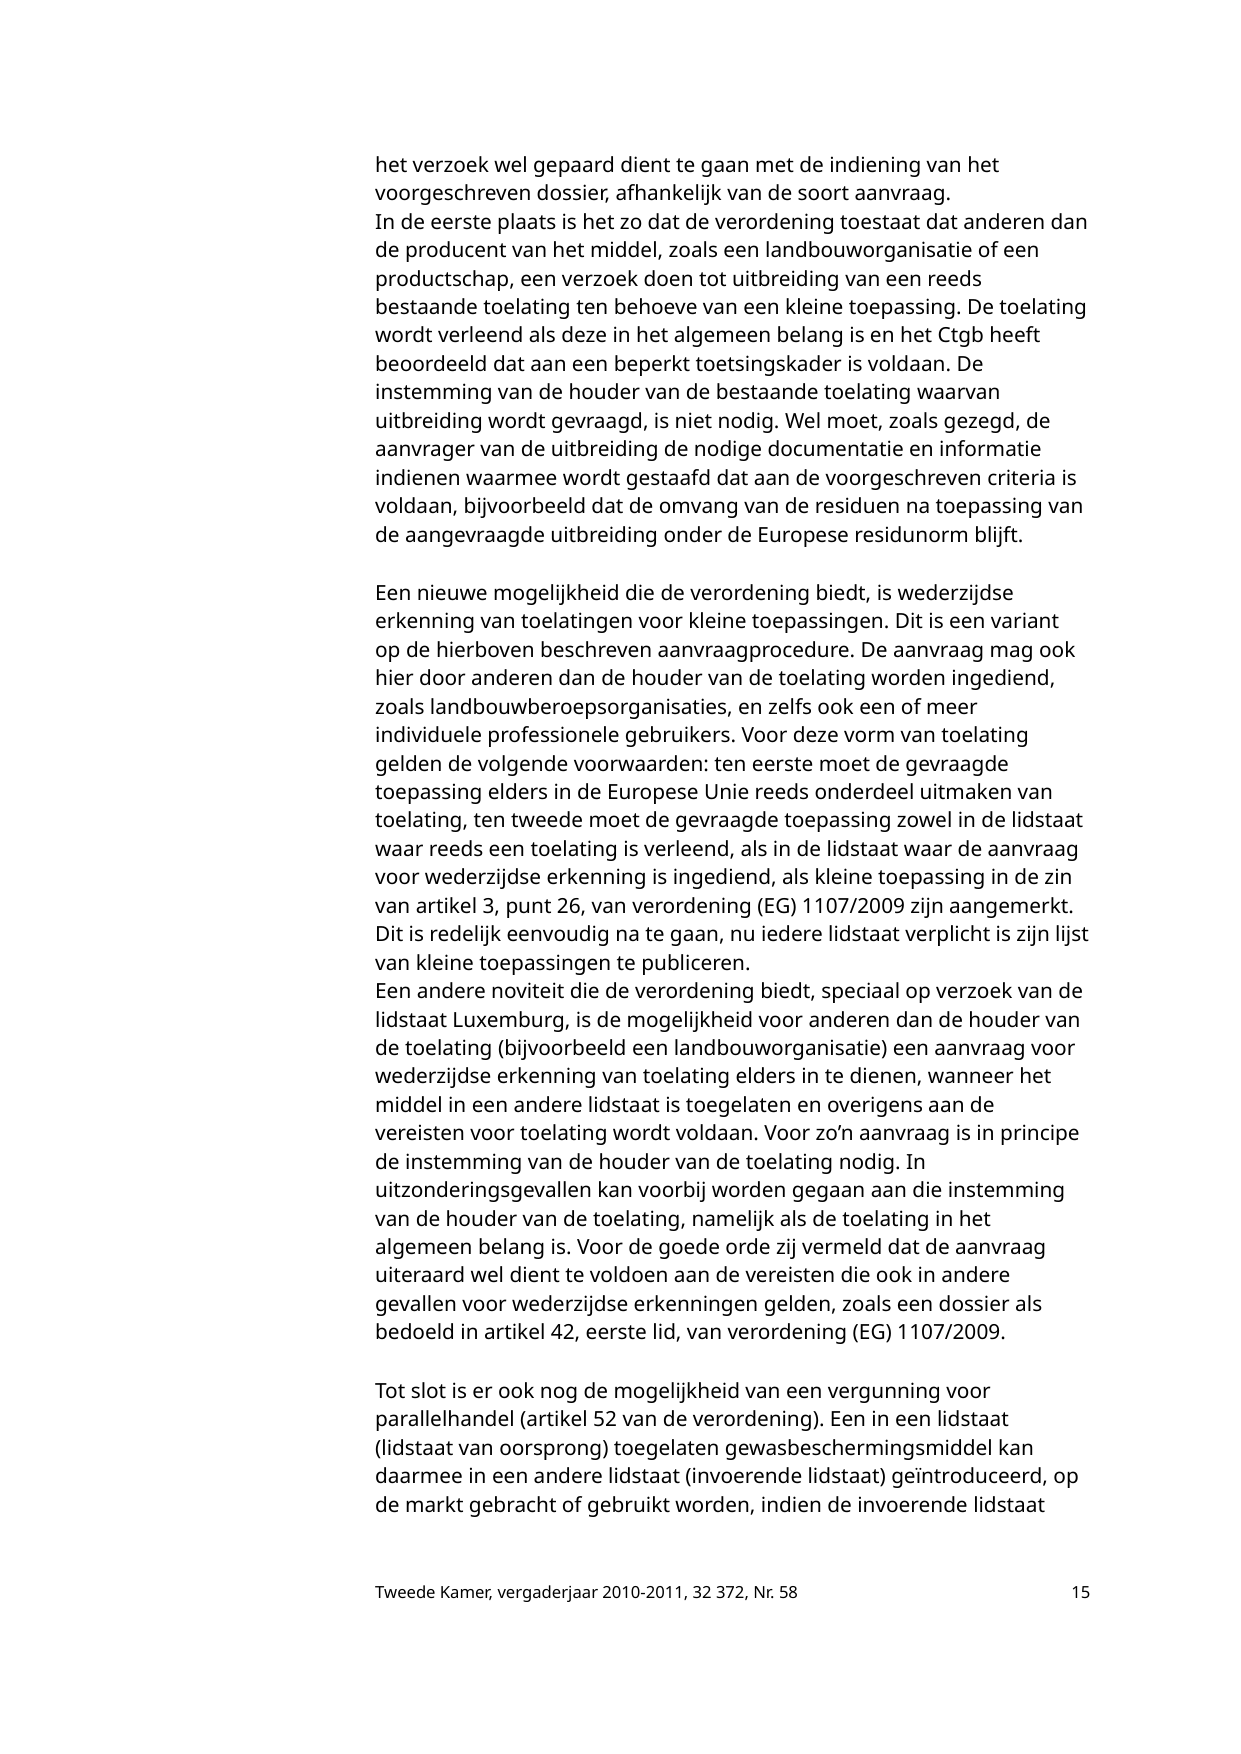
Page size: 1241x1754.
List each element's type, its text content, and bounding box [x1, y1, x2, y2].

text Een nieuwe mogelijkheid die de verordening biedt, is wederzijdse erkenning van toelatingen voor kleine toepassingen. Dit is een variant op de hierboven beschreven aanvraagprocedure. De aanvraag mag ook hier door anderen dan de houder van de toelating worden ingediend, zoals landbouwberoepsorganisaties, en zelfs ook een of meer individuele professionele gebruikers. Voor deze vorm van toelating gelden de volgende voorwaarden: ten eerste moet de gevraagde toepassing elders in de Europese Unie reeds onderdeel uitmaken van toelating, ten tweede moet de gevraagde toepassing zowel in de lidstaat waar reeds een toelating is verleend, als in de lidstaat waar de aanvraag voor wederzijdse erkenning is ingediend, als kleine toepassing in de zin van artikel 3, punt 26, van verordening (EG) 1107/2009 zijn aangemerkt. Dit is redelijk eenvoudig na te gaan, nu iedere lidstaat verplicht is zijn lijst van kleine toepassingen te publiceren. [375, 578, 1090, 976]
text het verzoek wel gepaard dient te gaan met de indiening van het voorgeschreven dossier, afhankelijk van de soort aanvraag. [375, 150, 1090, 207]
text In de eerste plaats is het zo dat de verordening toestaat dat anderen dan de producent van het middel, zoals een landbouworganisatie of een productschap, een verzoek doen tot uitbreiding van een reeds bestaande toelating ten behoeve van een kleine toepassing. De toelating wordt verleend als deze in het algemeen belang is en het Ctgb heeft beoordeeld dat aan een beperkt toetsingskader is voldaan. De instemming van de houder van de bestaande toelating waarvan uitbreiding wordt gevraagd, is niet nodig. Wel moet, zoals gezegd, de aanvrager van de uitbreiding de nodige documentatie en informatie indienen waarmee wordt gestaafd dat aan de voorgeschreven criteria is voldaan, bijvoorbeeld dat de omvang van de residuen na toepassing van de aangevraagde uitbreiding onder de Europese residunorm blijft. [375, 207, 1090, 548]
text Tot slot is er ook nog de mogelijkheid van een vergunning voor parallelhandel (artikel 52 van de verordening). Een in een lidstaat (lidstaat van oorsprong) toegelaten gewasbeschermingsmiddel kan daarmee in een andere lidstaat (invoerende lidstaat) geïntroduceerd, op de markt gebracht of gebruikt worden, indien de invoerende lidstaat [375, 1376, 1090, 1518]
text Een andere noviteit die de verordening biedt, speciaal op verzoek van de lidstaat Luxemburg, is de mogelijkheid voor anderen dan de houder van de toelating (bijvoorbeeld een landbouworganisatie) een aanvraag voor wederzijdse erkenning van toelating elders in te dienen, wanneer het middel in een andere lidstaat is toegelaten en overigens aan de vereisten voor toelating wordt voldaan. Voor zo’n aanvraag is in principe de instemming van de houder van de toelating nodig. In uitzonderingsgevallen kan voorbij worden gegaan aan die instemming van de houder van de toelating, namelijk als de toelating in het algemeen belang is. Voor de goede orde zij vermeld dat de aanvraag uiteraard wel dient te voldoen aan de vereisten die ook in andere gevallen voor wederzijdse erkenningen gelden, zoals een dossier als bedoeld in artikel 42, eerste lid, van verordening (EG) 1107/2009. [375, 976, 1090, 1346]
